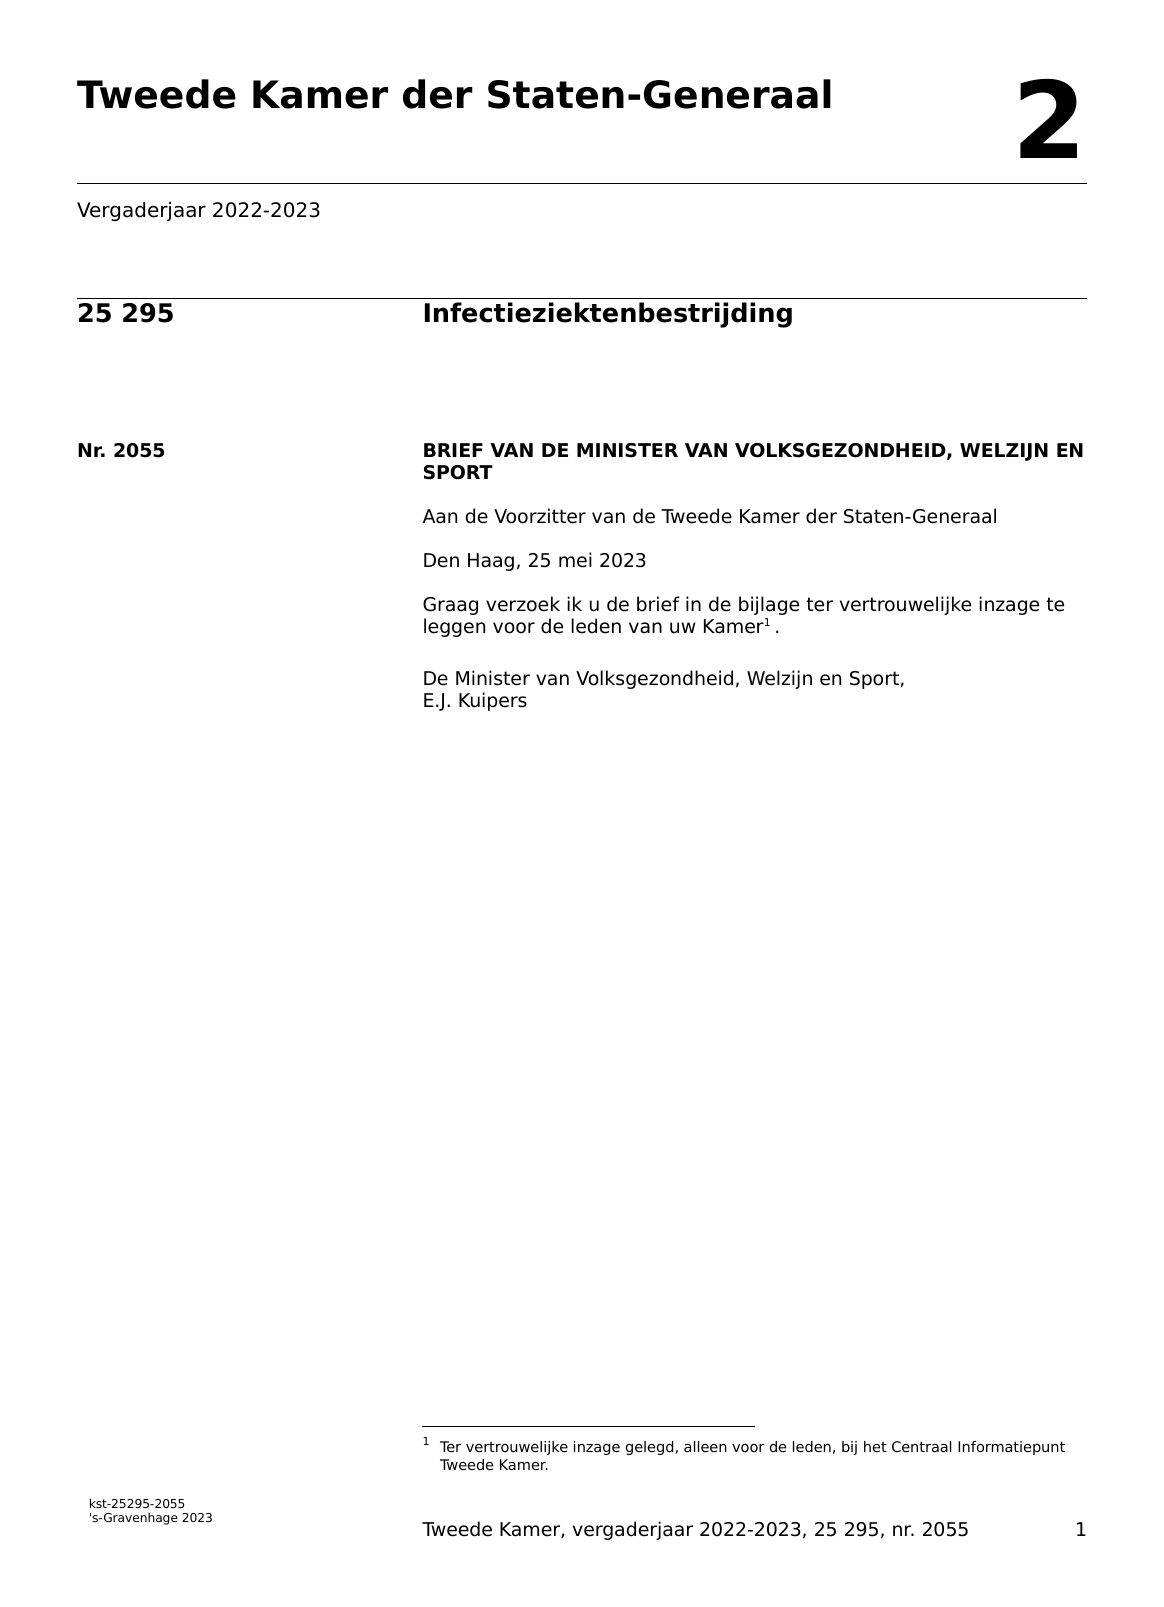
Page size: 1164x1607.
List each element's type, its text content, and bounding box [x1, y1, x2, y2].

text Aan de Voorzitter van de Tweede Kamer der Staten-Generaal [422, 506, 1087, 528]
text Den Haag, 25 mei 2023 [422, 550, 1087, 572]
table_header 2 [886, 59, 1087, 183]
subtitle 25 295 Infectieziektenbestrijding [77, 299, 1087, 329]
text Graag verzoek ik u de brief in de bijlage ter vertrouwelijke inzage te leggen voor de leden van uw Kamer. [422, 594, 1087, 638]
table_header Tweede Kamer der Staten-Generaal [77, 59, 886, 183]
subtitle Nr. 2055 BRIEF VAN DE MINISTER VAN VOLKSGEZONDHEID, WELZIJN EN SPORT [77, 440, 1087, 484]
table_cell Vergaderjaar 2022-2023 [77, 184, 1087, 298]
text 's-Gravenhage 2023 [88, 1511, 323, 1525]
text kst-25295-2055 [88, 1497, 323, 1511]
text Ter vertrouwelijke inzage gelegd, alleen voor de leden, bij het Centraal Informatiepunt Tweede Kamer. [422, 1435, 1087, 1474]
text De Minister van Volksgezondheid, Welzijn en Sport, E.J. Kuipers [422, 668, 1087, 712]
